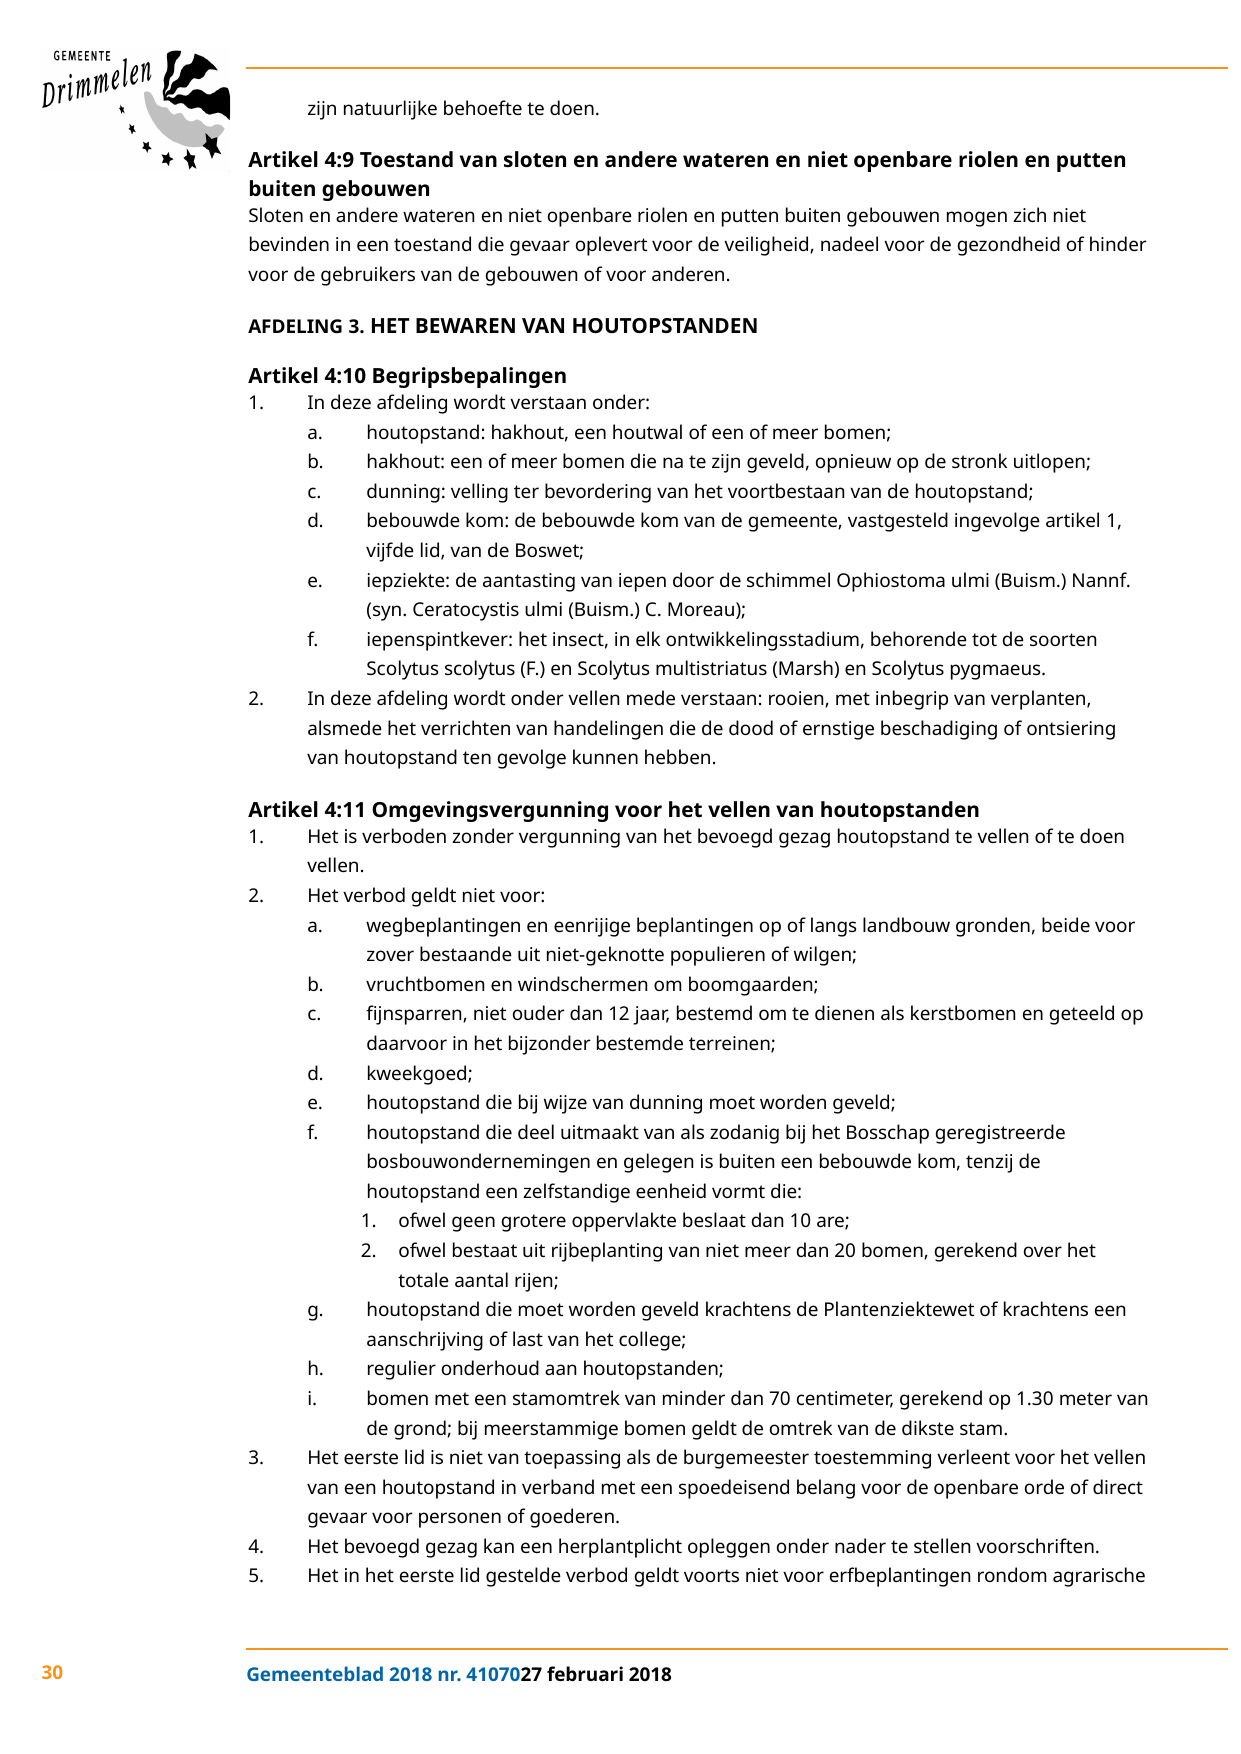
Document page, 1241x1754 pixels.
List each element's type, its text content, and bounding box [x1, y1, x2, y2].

list bebouwde kom: de bebouwde kom van de gemeente, vastgesteld ingevolge artikel 1, vijfde lid, van de Boswet; [307, 508, 1152, 563]
text Artikel 4:11 Omgevingsvergunning voor het vellen van houtopstanden [248, 795, 1152, 823]
list zijn natuurlijke behoefte te doen. [248, 95, 1152, 121]
list In deze afdeling wordt verstaan onder: [248, 389, 1152, 415]
list Het is verboden zonder vergunning van het bevoegd gezag houtopstand te vellen of te doen vellen. [248, 823, 1152, 878]
list Het eerste lid is niet van toepassing als de burgemeester toestemming verleent voor het vellen van een houtopstand in verband met een spoedeisend belang voor de openbare orde of direct gevaar voor personen of goederen. [248, 1444, 1152, 1529]
list iepziekte: de aantasting van iepen door de schimmel Ophiostoma ulmi (Buism.) Nannf. (syn. Ceratocystis ulmi (Buism.) C. Moreau); [307, 567, 1152, 622]
list Het verbod geldt niet voor: [248, 882, 1152, 908]
list dunning: velling ter bevordering van het voortbestaan van de houtopstand; [307, 478, 1152, 504]
list In deze afdeling wordt onder vellen mede verstaan: rooien, met inbegrip van verplanten, alsmede het verrichten van handelingen die de dood of ernstige beschadiging of ontsiering van houtopstand ten gevolge kunnen hebben. [248, 685, 1152, 770]
list hakhout: een of meer bomen die na te zijn geveld, opnieuw op de stronk uitlopen; [307, 448, 1152, 474]
list vruchtbomen en windschermen om boomgaarden; [307, 971, 1152, 997]
list kweekgoed; [307, 1060, 1152, 1086]
list Het in het eerste lid gestelde verbod geldt voorts niet voor erfbeplantingen rondom agrarische [248, 1563, 1152, 1588]
list bomen met een stamomtrek van minder dan 70 centimeter, gerekend op 1.30 meter van de grond; bij meerstammige bomen geldt de omtrek van de dikste stam. [307, 1385, 1152, 1441]
text Sloten en andere wateren en niet openbare riolen en putten buiten gebouwen mogen zich niet bevinden in een toestand die gevaar oplevert voor de veiligheid, nadeel voor de gezondheid of hinder voor de gebruikers van de gebouwen of voor anderen. [248, 202, 1152, 287]
list ofwel bestaat uit rijbeplanting van niet meer dan 20 bomen, gerekend over het totale aantal rijen; [361, 1237, 1152, 1293]
list houtopstand die deel uitmaakt van als zodanig bij het Bosschap geregistreerde bosbouwondernemingen en gelegen is buiten een bebouwde kom, tenzij de houtopstand een zelfstandige eenheid vormt die: [307, 1119, 1152, 1204]
list ofwel geen grotere oppervlakte beslaat dan 10 are; [361, 1208, 1152, 1233]
text Artikel 4:9 Toestand van sloten en andere wateren en niet openbare riolen en putten buiten gebouwen [248, 145, 1152, 202]
picture [41, 47, 231, 172]
list houtopstand die bij wijze van dunning moet worden geveld; [307, 1089, 1152, 1115]
text Artikel 4:10 Begripsbepalingen [248, 361, 1152, 389]
text AFDELING 3. HET BEWAREN VAN HOUTOPSTANDEN [248, 312, 1152, 340]
list fijnsparren, niet ouder dan 12 jaar, bestemd om te dienen als kerstbomen en geteeld op daarvoor in het bijzonder bestemde terreinen; [307, 1001, 1152, 1056]
list houtopstand: hakhout, een houtwal of een of meer bomen; [307, 419, 1152, 444]
list regulier onderhoud aan houtopstanden; [307, 1356, 1152, 1381]
list wegbeplantingen en eenrijige beplantingen op of langs landbouw gronden, beide voor zover bestaande uit niet-geknotte populieren of wilgen; [307, 912, 1152, 967]
list houtopstand die moet worden geveld krachtens de Plantenziektewet of krachtens een aanschrijving of last van het college; [307, 1296, 1152, 1352]
list iepenspintkever: het insect, in elk ontwikkelingsstadium, behorende tot de soorten Scolytus scolytus (F.) en Scolytus multistriatus (Marsh) en Scolytus pygmaeus. [307, 626, 1152, 681]
list Het bevoegd gezag kan een herplantplicht opleggen onder nader te stellen voorschriften. [248, 1533, 1152, 1559]
